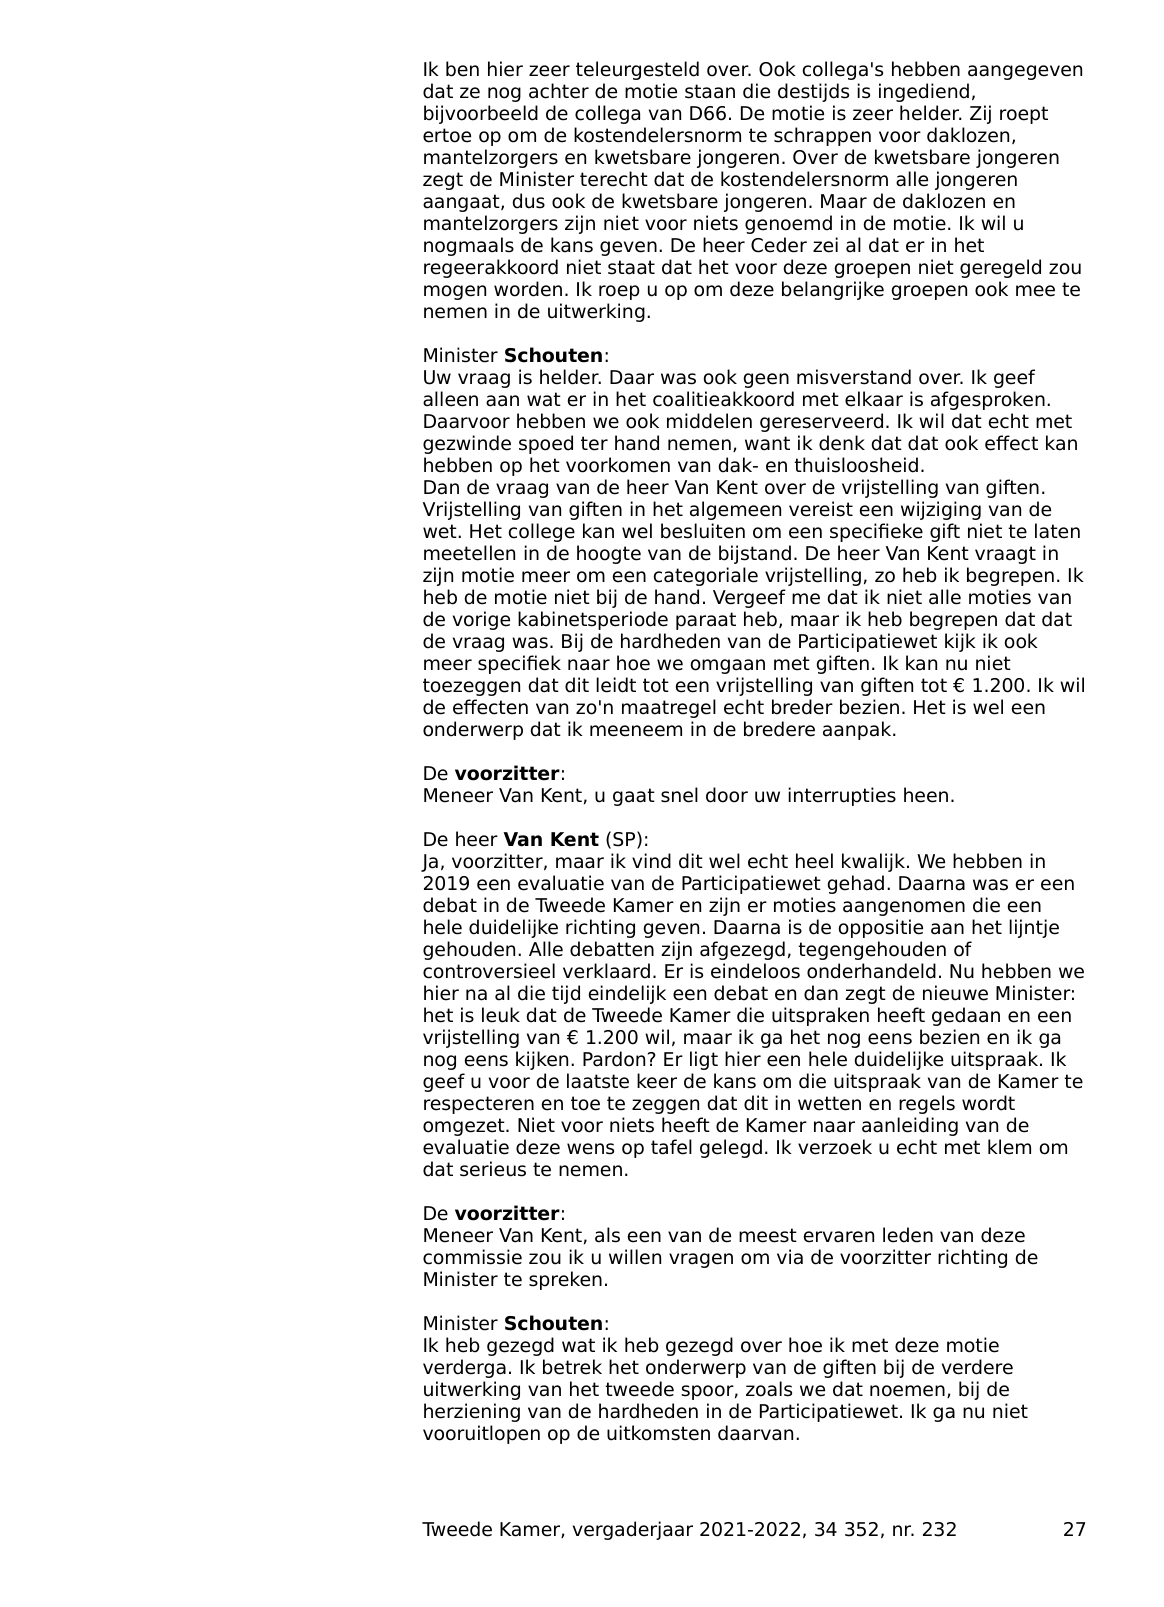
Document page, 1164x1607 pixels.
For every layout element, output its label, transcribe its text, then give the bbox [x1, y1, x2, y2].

text Minister Schouten: [422, 345, 1087, 367]
text De voorzitter: [422, 1203, 1087, 1225]
text De voorzitter: [422, 763, 1087, 785]
text Uw vraag is helder. Daar was ook geen misverstand over. Ik geef alleen aan wat er in het coalitieakkoord met elkaar is afgesproken. Daarvoor hebben we ook middelen gereserveerd. Ik wil dat echt met gezwinde spoed ter hand nemen, want ik denk dat dat ook effect kan hebben op het voorkomen van dak- en thuisloosheid. [422, 367, 1087, 477]
text Ik ben hier zeer teleurgesteld over. Ook collega's hebben aangegeven dat ze nog achter de motie staan die destijds is ingediend, bijvoorbeeld de collega van D66. De motie is zeer helder. Zij roept ertoe op om de kostendelersnorm te schrappen voor daklozen, mantelzorgers en kwetsbare jongeren. Over de kwetsbare jongeren zegt de Minister terecht dat de kostendelersnorm alle jongeren aangaat, dus ook de kwetsbare jongeren. Maar de daklozen en mantelzorgers zijn niet voor niets genoemd in de motie. Ik wil u nogmaals de kans geven. De heer Ceder zei al dat er in het regeerakkoord niet staat dat het voor deze groepen niet geregeld zou mogen worden. Ik roep u op om deze belangrijke groepen ook mee te nemen in de uitwerking. [422, 59, 1087, 323]
text Meneer Van Kent, als een van de meest ervaren leden van deze commissie zou ik u willen vragen om via de voorzitter richting de Minister te spreken. [422, 1225, 1087, 1291]
text Minister Schouten: [422, 1313, 1087, 1335]
text Ja, voorzitter, maar ik vind dit wel echt heel kwalijk. We hebben in 2019 een evaluatie van de Participatiewet gehad. Daarna was er een debat in de Tweede Kamer en zijn er moties aangenomen die een hele duidelijke richting geven. Daarna is de oppositie aan het lijntje gehouden. Alle debatten zijn afgezegd, tegengehouden of controversieel verklaard. Er is eindeloos onderhandeld. Nu hebben we hier na al die tijd eindelijk een debat en dan zegt de nieuwe Minister: het is leuk dat de Tweede Kamer die uitspraken heeft gedaan en een vrijstelling van € 1.200 wil, maar ik ga het nog eens bezien en ik ga nog eens kijken. Pardon? Er ligt hier een hele duidelijke uitspraak. Ik geef u voor de laatste keer de kans om die uitspraak van de Kamer te respecteren en toe te zeggen dat dit in wetten en regels wordt omgezet. Niet voor niets heeft de Kamer naar aanleiding van de evaluatie deze wens op tafel gelegd. Ik verzoek u echt met klem om dat serieus te nemen. [422, 851, 1087, 1181]
text Dan de vraag van de heer Van Kent over de vrijstelling van giften. Vrijstelling van giften in het algemeen vereist een wijziging van de wet. Het college kan wel besluiten om een specifieke gift niet te laten meetellen in de hoogte van de bijstand. De heer Van Kent vraagt in zijn motie meer om een categoriale vrijstelling, zo heb ik begrepen. Ik heb de motie niet bij de hand. Vergeef me dat ik niet alle moties van de vorige kabinetsperiode paraat heb, maar ik heb begrepen dat dat de vraag was. Bij de hardheden van de Participatiewet kijk ik ook meer specifiek naar hoe we omgaan met giften. Ik kan nu niet toezeggen dat dit leidt tot een vrijstelling van giften tot € 1.200. Ik wil de effecten van zo'n maatregel echt breder bezien. Het is wel een onderwerp dat ik meeneem in de bredere aanpak. [422, 477, 1087, 741]
text Meneer Van Kent, u gaat snel door uw interrupties heen. [422, 785, 1087, 807]
text Ik heb gezegd wat ik heb gezegd over hoe ik met deze motie verderga. Ik betrek het onderwerp van de giften bij de verdere uitwerking van het tweede spoor, zoals we dat noemen, bij de herziening van de hardheden in de Participatiewet. Ik ga nu niet vooruitlopen op de uitkomsten daarvan. [422, 1335, 1087, 1445]
text De heer Van Kent (SP): [422, 829, 1087, 851]
